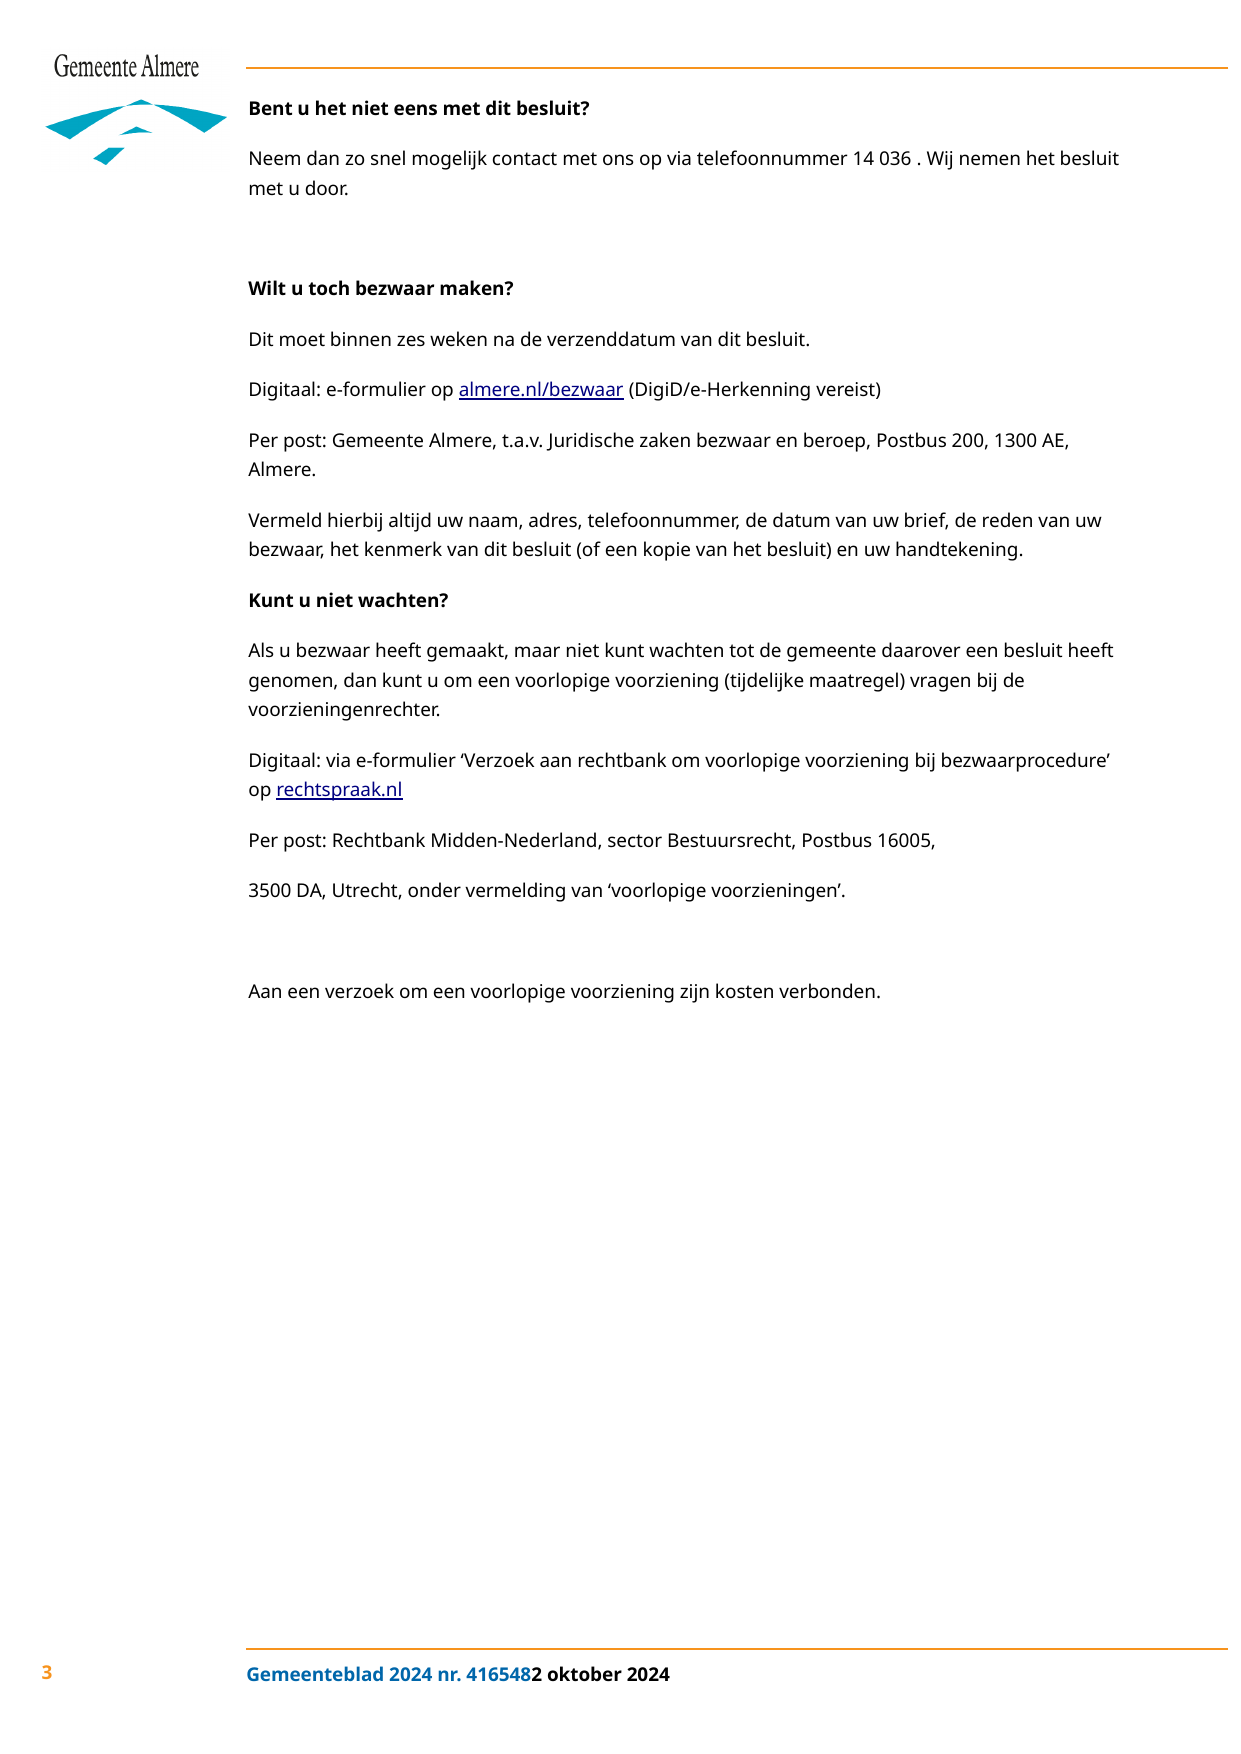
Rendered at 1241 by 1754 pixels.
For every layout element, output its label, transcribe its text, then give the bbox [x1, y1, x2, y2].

text Digitaal: e-formulier op almere.nl/bezwaar (DigiD/e-Herkenning vereist) [248, 376, 1152, 402]
text Dit moet binnen zes weken na de verzenddatum van dit besluit. [248, 326, 1152, 352]
text Bent u het niet eens met dit besluit? [248, 95, 1152, 121]
text Digitaal: via e-formulier ‘Verzoek aan rechtbank om voorlopige voorziening bij bezwaarprocedure’ op rechtspraak.nl [248, 747, 1152, 802]
picture [41, 47, 231, 172]
text Vermeld hierbij altijd uw naam, adres, telefoonnummer, de datum van uw brief, de reden van uw bezwaar, het kenmerk van dit besluit (of een kopie van het besluit) en uw handtekening. [248, 507, 1152, 562]
text Per post: Gemeente Almere, t.a.v. Juridische zaken bezwaar en beroep, Postbus 200, 1300 AE, Almere. [248, 427, 1152, 482]
text Per post: Rechtbank Midden-Nederland, sector Bestuursrecht, Postbus 16005, [248, 827, 1152, 853]
text Wilt u toch bezwaar maken? [248, 276, 1152, 301]
text Aan een verzoek om een voorlopige voorziening zijn kosten verbonden. [248, 978, 1152, 1004]
text Als u bezwaar heeft gemaakt, maar niet kunt wachten tot de gemeente daarover een besluit heeft genomen, dan kunt u om een voorlopige voorziening (tijdelijke maatregel) vragen bij de voorzieningenrechter. [248, 637, 1152, 722]
text Neem dan zo snel mogelijk contact met ons op via telefoonnummer 14 036 . Wij nemen het besluit met u door. [248, 145, 1152, 201]
text Kunt u niet wachten? [248, 587, 1152, 613]
text 3500 DA, Utrecht, onder vermelding van ‘voorlopige voorzieningen’. [248, 877, 1152, 903]
